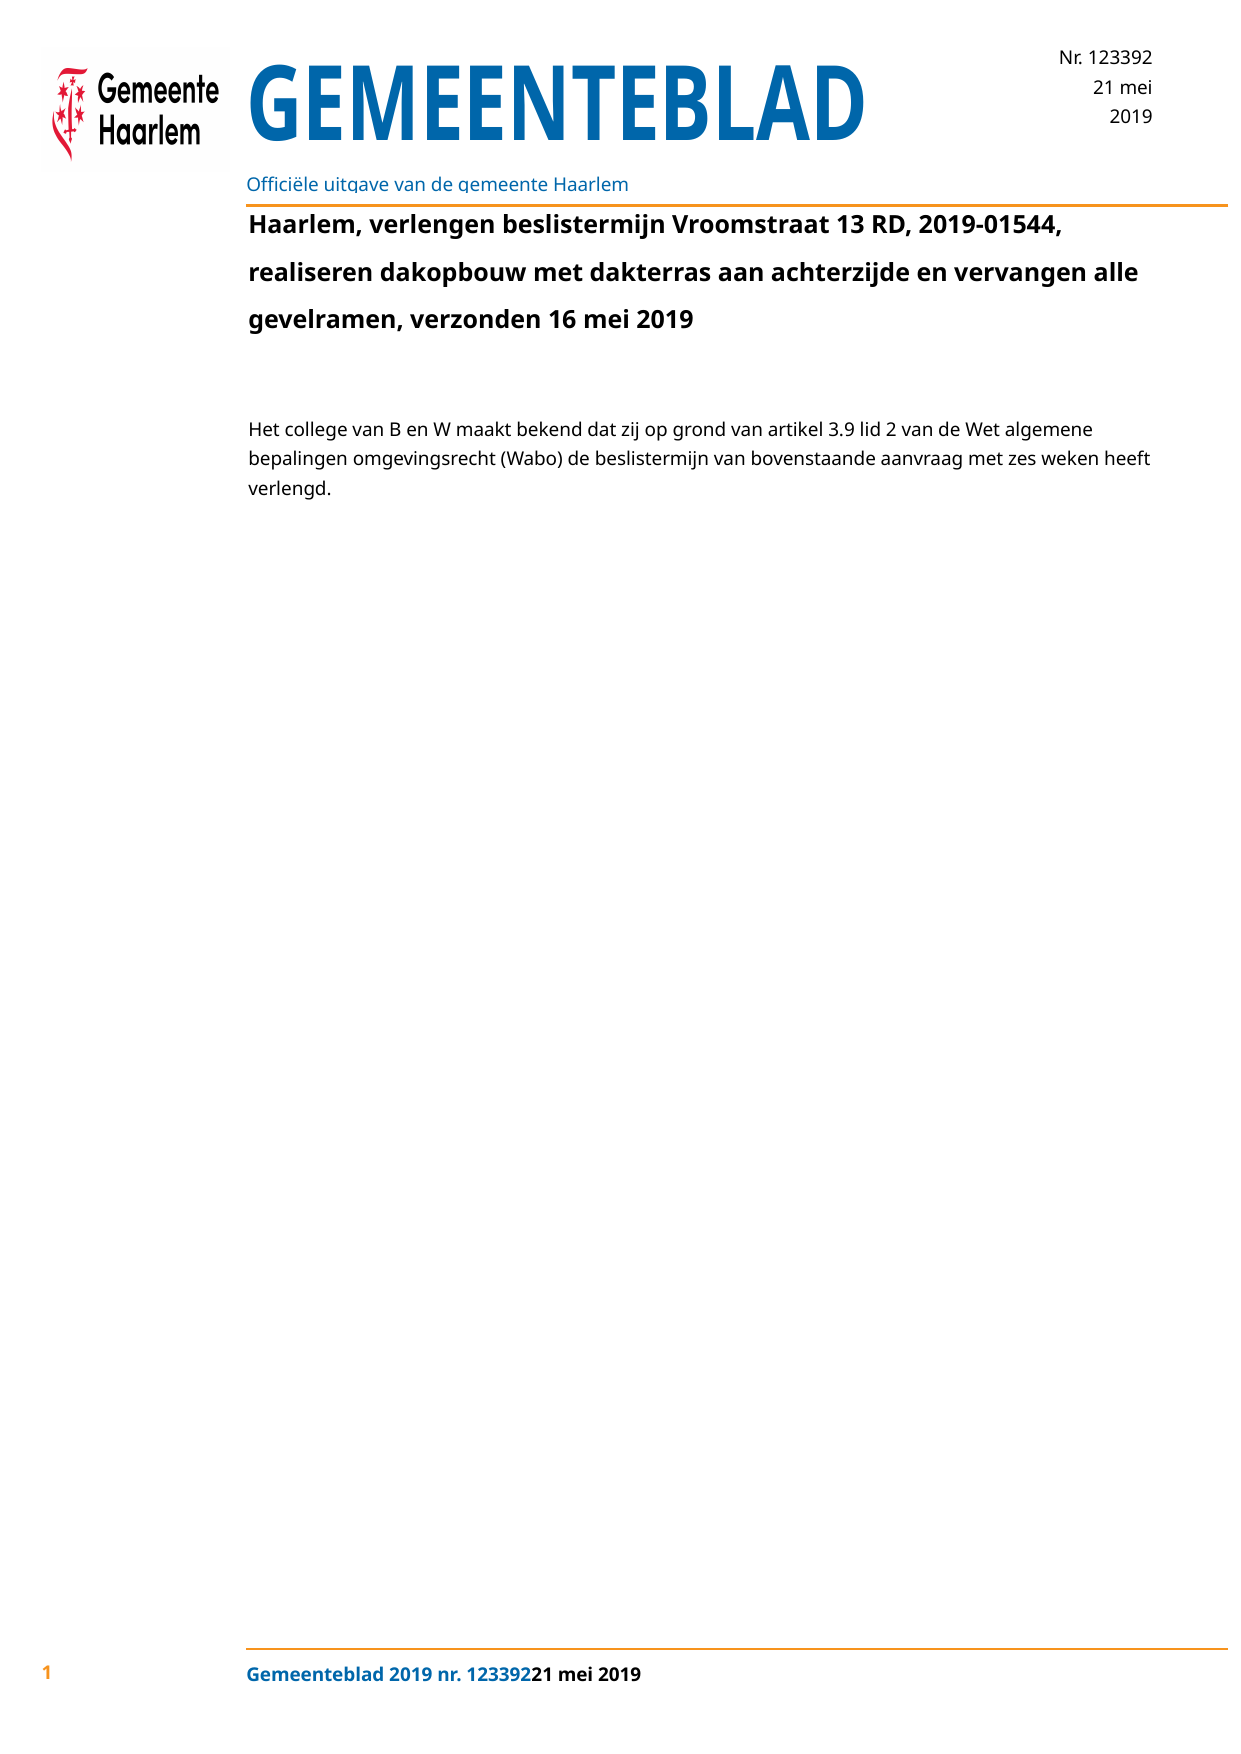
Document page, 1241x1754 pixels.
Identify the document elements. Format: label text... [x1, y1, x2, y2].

text Het college van B en W maakt bekend dat zij op grond van artikel 3.9 lid 2 van de Wet algemene bepalingen omgevingsrecht (Wabo) de beslistermijn van bovenstaande aanvraag met zes weken heeft verlengd. [248, 416, 1152, 501]
picture [41, 47, 231, 172]
text Haarlem, verlengen beslistermijn Vroomstraat 13 RD, 2019-01544, realiseren dakopbouw met dakterras aan achterzijde en vervangen alle gevelramen, verzonden 16 mei 2019 [248, 207, 1152, 336]
